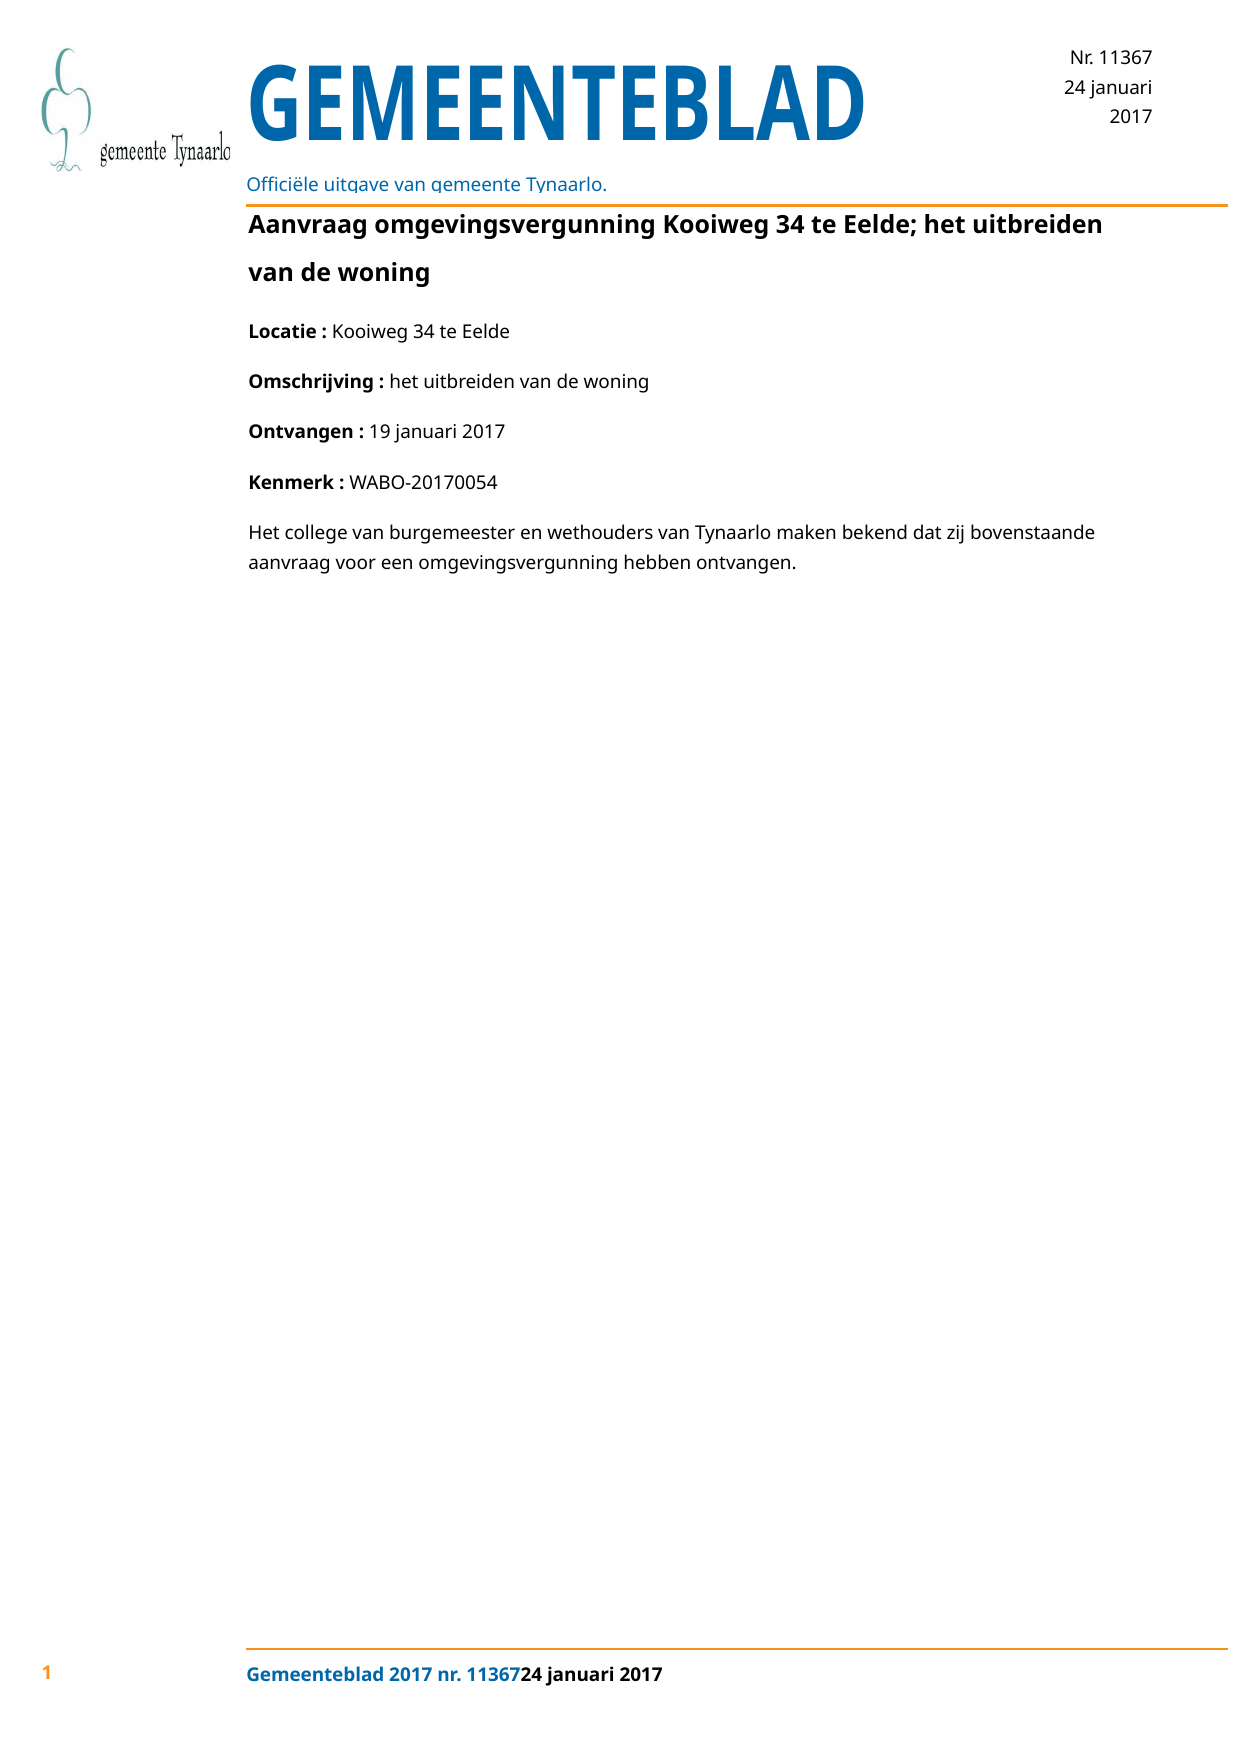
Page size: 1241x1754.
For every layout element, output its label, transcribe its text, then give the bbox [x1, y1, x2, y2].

text Ontvangen : 19 januari 2017 [248, 419, 1152, 444]
picture [41, 47, 231, 172]
text Aanvraag omgevingsvergunning Kooiweg 34 te Eelde; het uitbreiden van de woning [248, 207, 1152, 288]
text Kenmerk : WABO-20170054 [248, 469, 1152, 495]
text Omschrijving : het uitbreiden van de woning [248, 368, 1152, 394]
text Locatie : Kooiweg 34 te Eelde [248, 318, 1152, 344]
text Het college van burgemeester en wethouders van Tynaarlo maken bekend dat zij bovenstaande aanvraag voor een omgevingsvergunning hebben ontvangen. [248, 519, 1152, 575]
